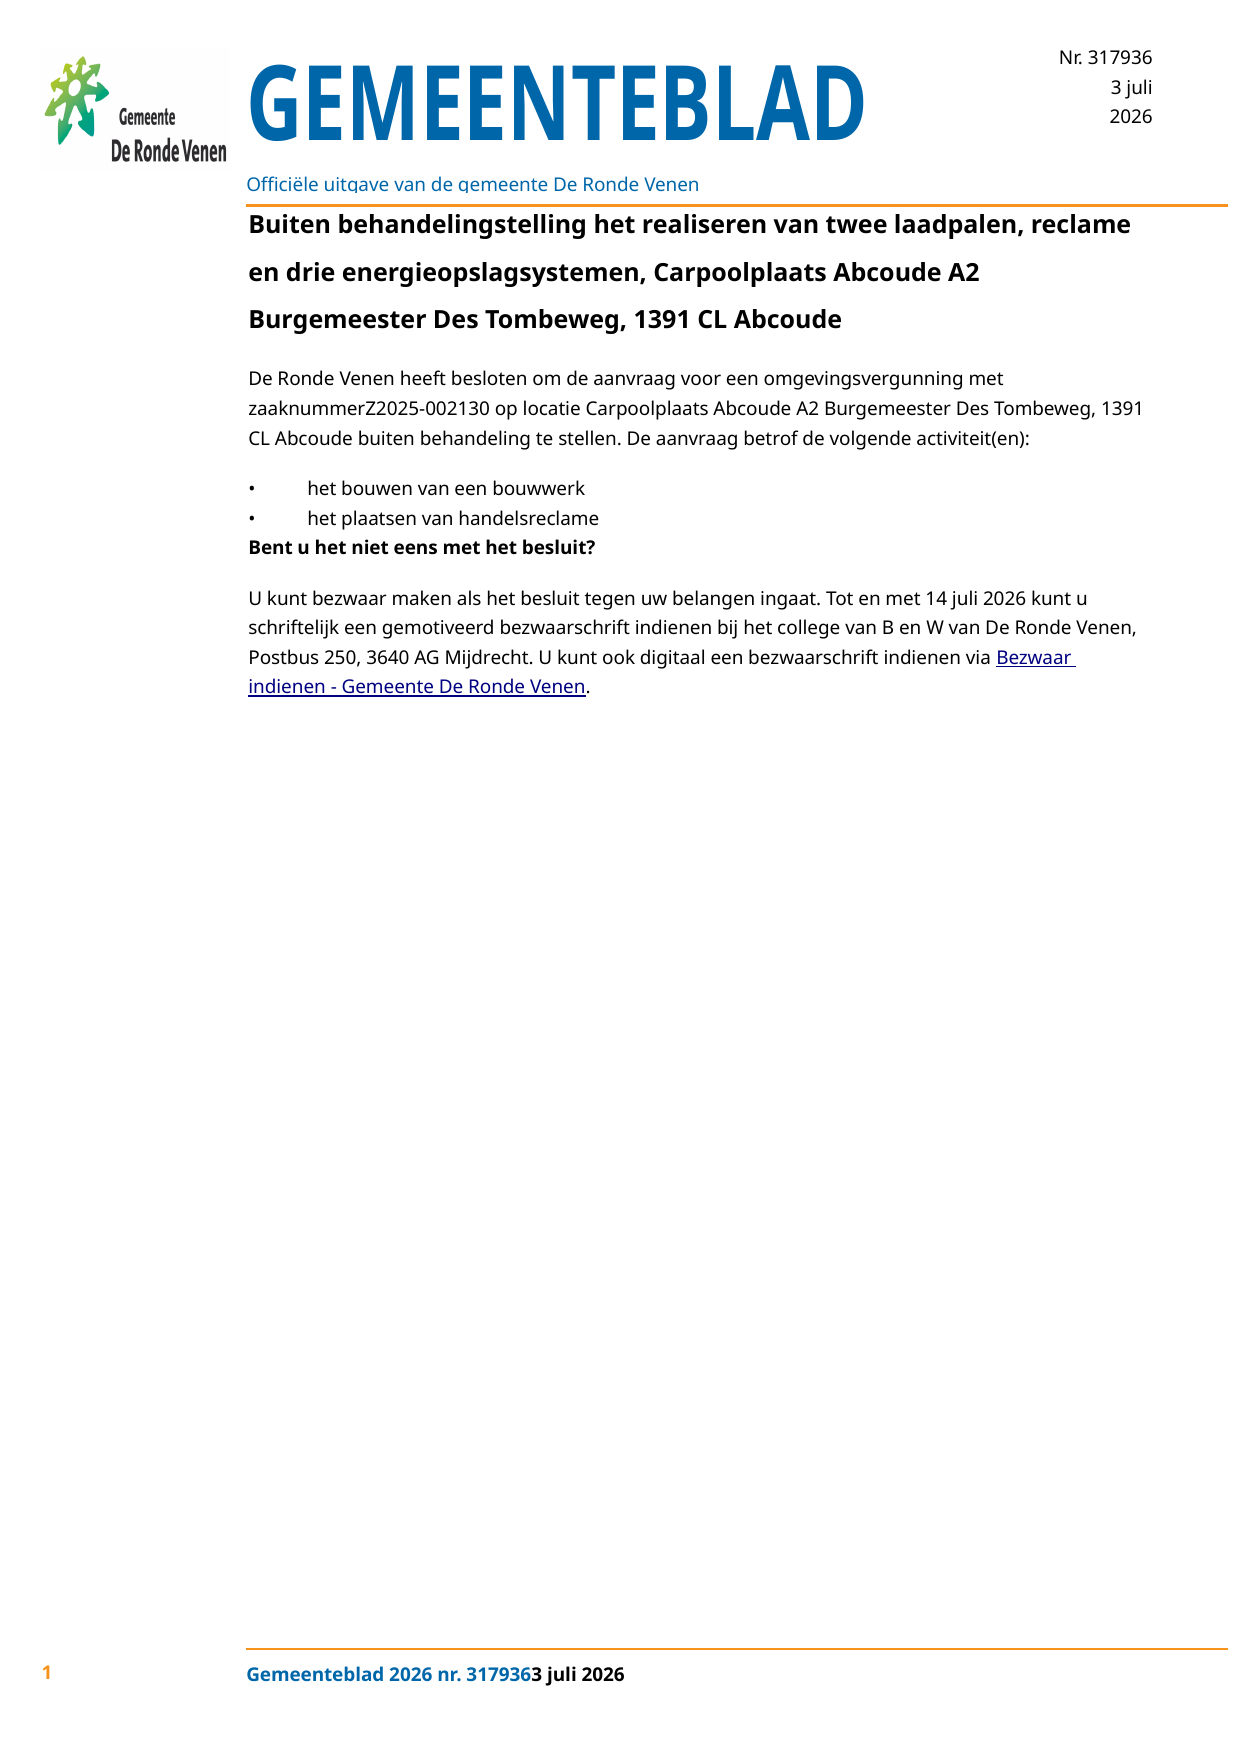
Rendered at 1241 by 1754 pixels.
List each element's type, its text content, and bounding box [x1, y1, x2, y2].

text De Ronde Venen heeft besloten om de aanvraag voor een omgevingsvergunning met zaaknummerZ2025-002130 op locatie Carpoolplaats Abcoude A2 Burgemeester Des Tombeweg, 1391 CL Abcoude buiten behandeling te stellen. De aanvraag betrof de volgende activiteit(en): [248, 366, 1152, 450]
text Buiten behandelingstelling het realiseren van twee laadpalen, reclame en drie energieopslagsystemen, Carpoolplaats Abcoude A2 Burgemeester Des Tombeweg, 1391 CL Abcoude [248, 207, 1152, 336]
text U kunt bezwaar maken als het besluit tegen uw belangen ingaat. Tot en met 14 juli 2026 kunt u schriftelijk een gemotiveerd bezwaarschrift indienen bij het college van B en W van De Ronde Venen, Postbus 250, 3640 AG Mijdrecht. U kunt ook digitaal een bezwaarschrift indienen via Bezwaar indienen - Gemeente De Ronde Venen. [248, 585, 1152, 699]
list het plaatsen van handelsreclame [248, 505, 1152, 530]
list het bouwen van een bouwwerk [248, 475, 1152, 501]
picture [41, 47, 231, 172]
text Bent u het niet eens met het besluit? [248, 534, 1152, 560]
